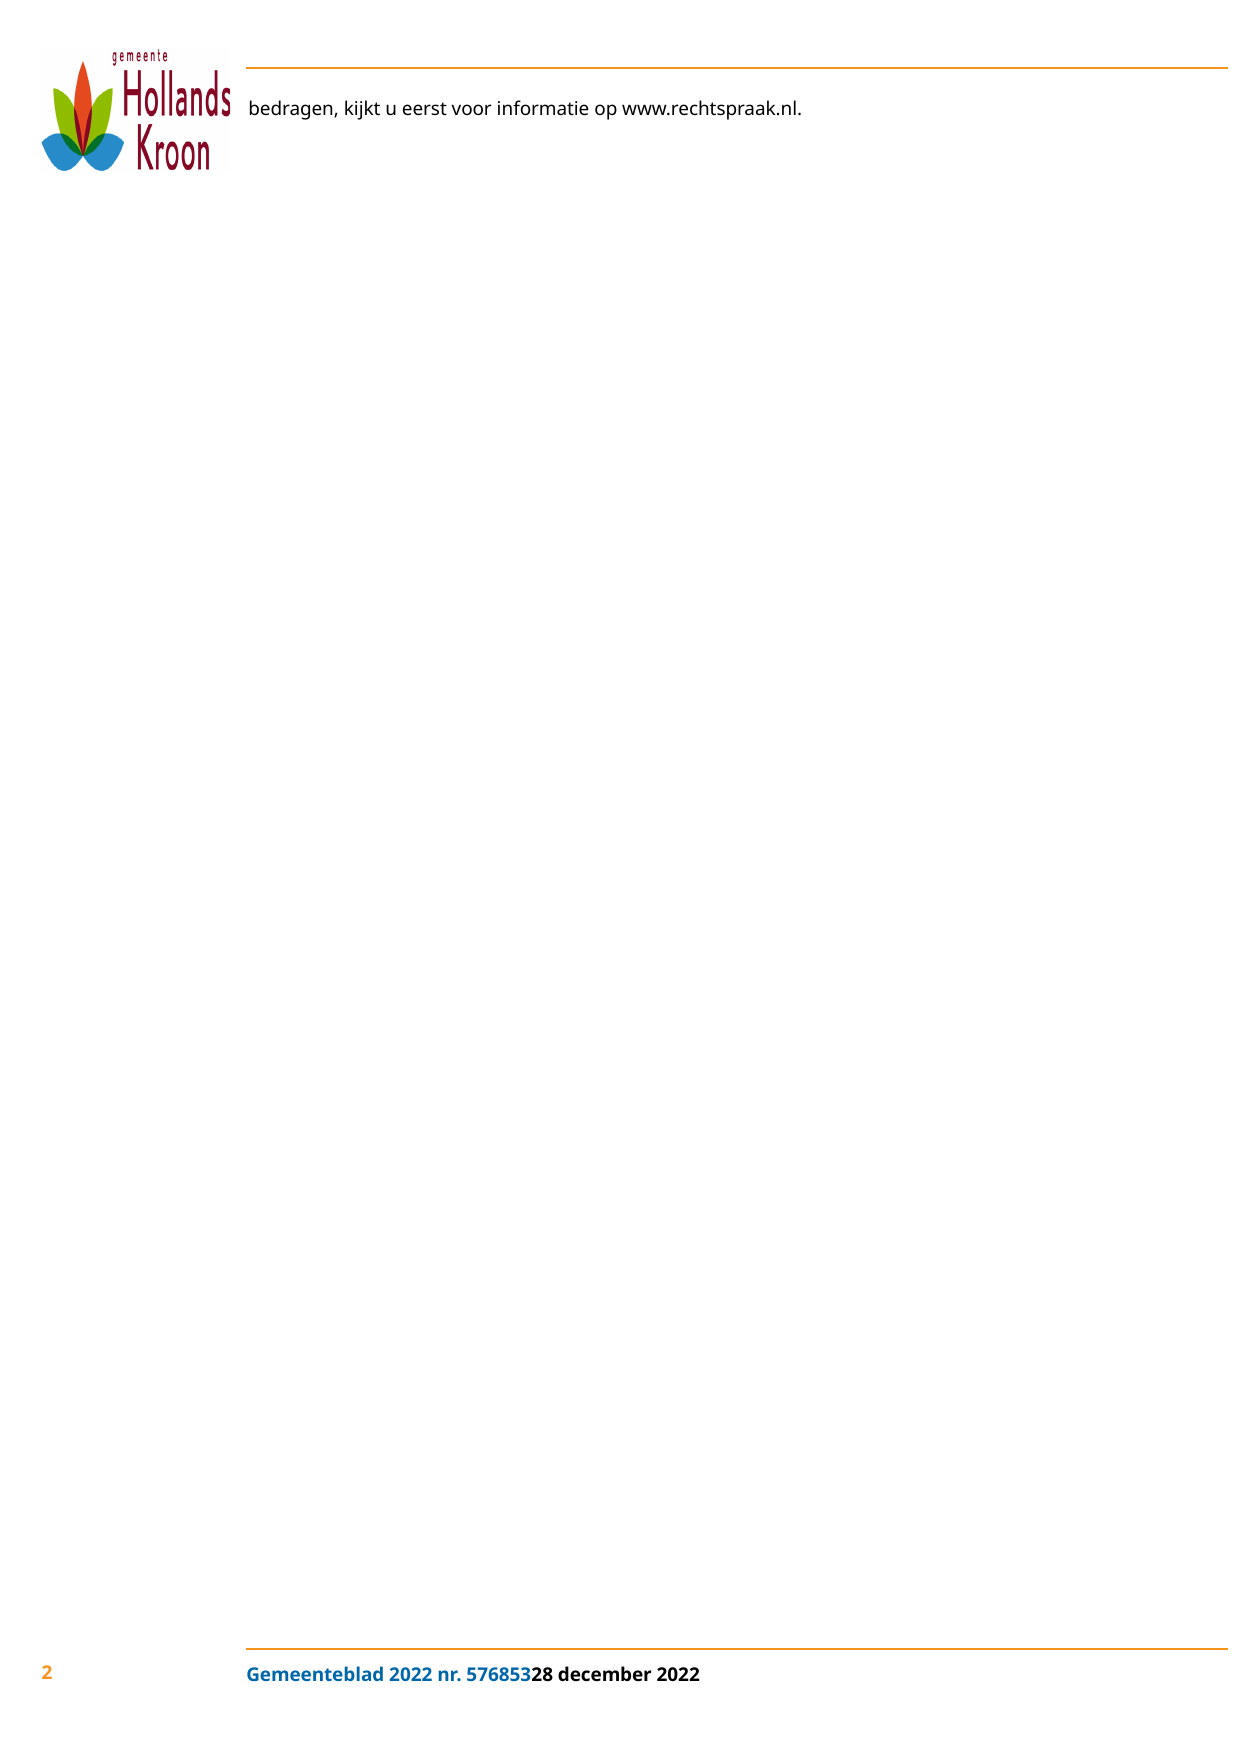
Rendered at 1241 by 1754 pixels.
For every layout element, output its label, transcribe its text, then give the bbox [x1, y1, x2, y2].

text bedragen, kijkt u eerst voor informatie op www.rechtspraak.nl. [248, 95, 1152, 121]
picture [41, 47, 231, 172]
